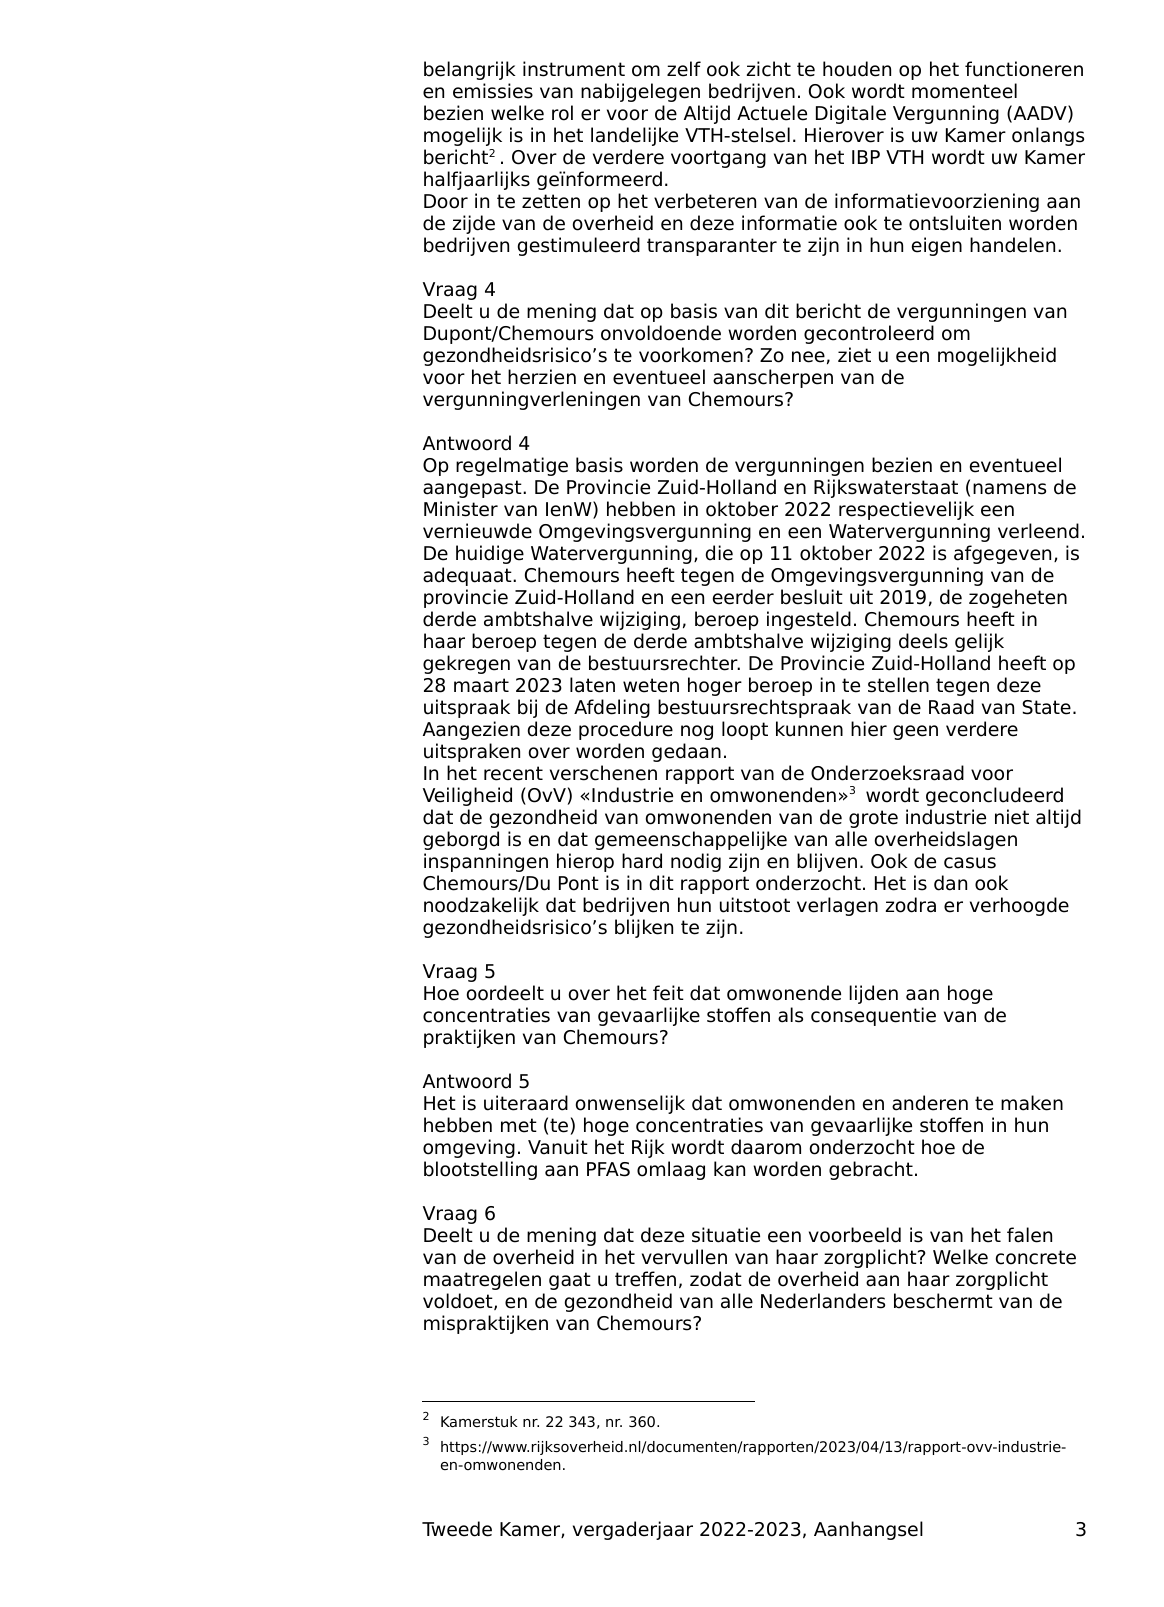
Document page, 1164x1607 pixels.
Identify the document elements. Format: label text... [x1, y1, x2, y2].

text Op regelmatige basis worden de vergunningen bezien en eventueel aangepast. De Provincie Zuid-Holland en Rijkswaterstaat (namens de Minister van IenW) hebben in oktober 2022 respectievelijk een vernieuwde Omgevingsvergunning en een Watervergunning verleend. De huidige Watervergunning, die op 11 oktober 2022 is afgegeven, is adequaat. Chemours heeft tegen de Omgevingsvergunning van de provincie Zuid-Holland en een eerder besluit uit 2019, de zogeheten derde ambtshalve wijziging, beroep ingesteld. Chemours heeft in haar beroep tegen de derde ambtshalve wijziging deels gelijk gekregen van de bestuursrechter. De Provincie Zuid-Holland heeft op 28 maart 2023 laten weten hoger beroep in te stellen tegen deze uitspraak bij de Afdeling bestuursrechtspraak van de Raad van State. Aangezien deze procedure nog loopt kunnen hier geen verdere uitspraken over worden gedaan. [422, 455, 1087, 763]
text Antwoord 5 [422, 1071, 1087, 1093]
text https://www.rijksoverheid.nl/documenten/rapporten/2023/04/13/rapport-ovv-industrie-en-omwonenden. [422, 1435, 1087, 1474]
text Deelt u de mening dat op basis van dit bericht de vergunningen van Dupont/Chemours onvoldoende worden gecontroleerd om gezondheidsrisico’s te voorkomen? Zo nee, ziet u een mogelijkheid voor het herzien en eventueel aanscherpen van de vergunningverleningen van Chemours? [422, 301, 1087, 411]
text Antwoord 4 [422, 433, 1087, 455]
text Hoe oordeelt u over het feit dat omwonende lijden aan hoge concentraties van gevaarlijke stoffen als consequentie van de praktijken van Chemours? [422, 983, 1087, 1049]
text Vraag 5 [422, 961, 1087, 983]
text Door in te zetten op het verbeteren van de informatievoorziening aan de zijde van de overheid en deze informatie ook te ontsluiten worden bedrijven gestimuleerd transparanter te zijn in hun eigen handelen. [422, 191, 1087, 257]
text Vraag 4 [422, 279, 1087, 301]
text Het is uiteraard onwenselijk dat omwonenden en anderen te maken hebben met (te) hoge concentraties van gevaarlijke stoffen in hun omgeving. Vanuit het Rijk wordt daarom onderzocht hoe de blootstelling aan PFAS omlaag kan worden gebracht. [422, 1093, 1087, 1181]
text Vraag 6 [422, 1203, 1087, 1225]
text In het recent verschenen rapport van de Onderzoeksraad voor Veiligheid (OvV) «Industrie en omwonenden» wordt geconcludeerd dat de gezondheid van omwonenden van de grote industrie niet altijd geborgd is en dat gemeenschappelijke van alle overheidslagen inspanningen hierop hard nodig zijn en blijven. Ook de casus Chemours/Du Pont is in dit rapport onderzocht. Het is dan ook noodzakelijk dat bedrijven hun uitstoot verlagen zodra er verhoogde gezondheidsrisico’s blijken te zijn. [422, 763, 1087, 939]
text Deelt u de mening dat deze situatie een voorbeeld is van het falen van de overheid in het vervullen van haar zorgplicht? Welke concrete maatregelen gaat u treffen, zodat de overheid aan haar zorgplicht voldoet, en de gezondheid van alle Nederlanders beschermt van de mispraktijken van Chemours? [422, 1225, 1087, 1335]
text Kamerstuk nr. 22 343, nr. 360. [422, 1410, 1087, 1432]
text belangrijk instrument om zelf ook zicht te houden op het functioneren en emissies van nabijgelegen bedrijven. Ook wordt momenteel bezien welke rol er voor de Altijd Actuele Digitale Vergunning (AADV) mogelijk is in het landelijke VTH-stelsel. Hierover is uw Kamer onlangs bericht. Over de verdere voortgang van het IBP VTH wordt uw Kamer halfjaarlijks geïnformeerd. [422, 59, 1087, 191]
